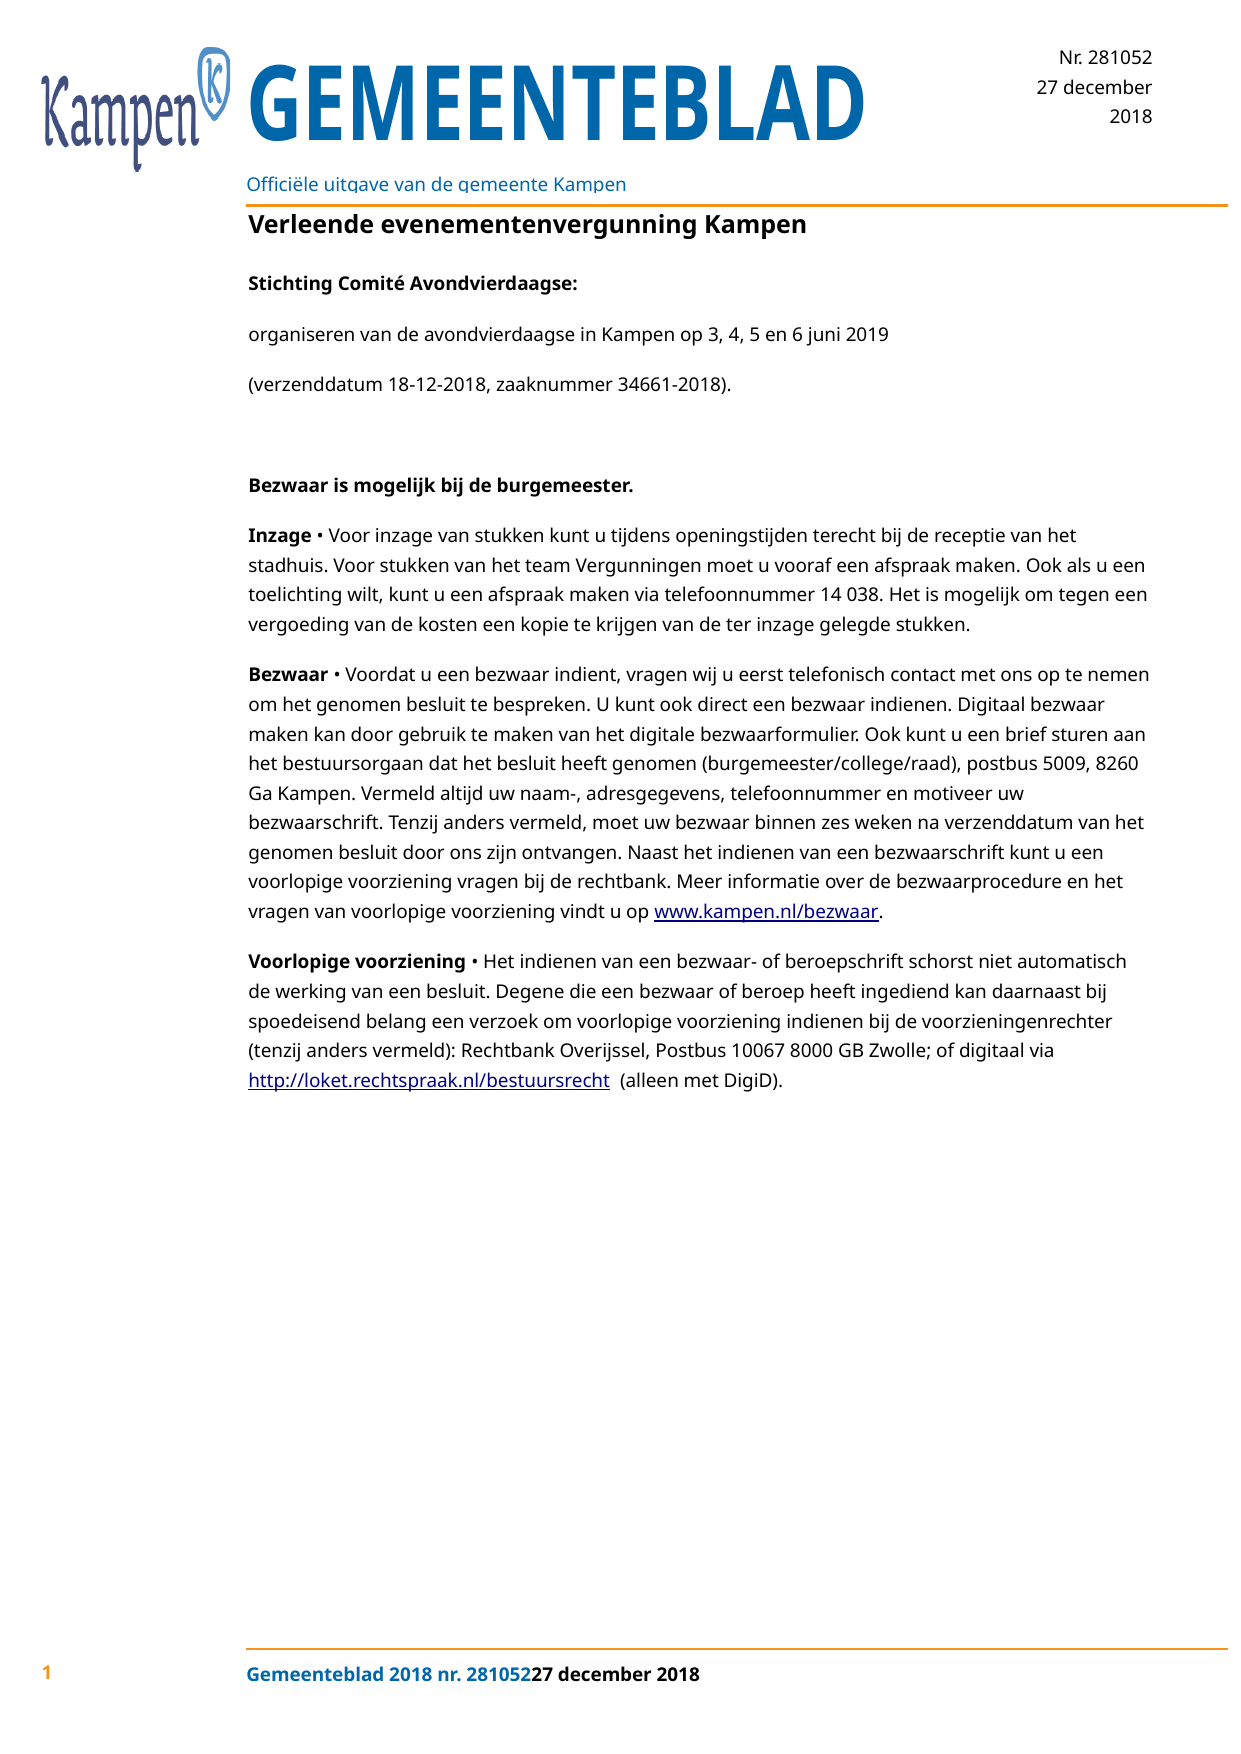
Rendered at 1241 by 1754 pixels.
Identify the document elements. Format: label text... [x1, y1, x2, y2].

text (verzenddatum 18-12-2018, zaaknummer 34661-2018). [248, 371, 1152, 397]
text Bezwaar • Voordat u een bezwaar indient, vragen wij u eerst telefonisch contact met ons op te nemen om het genomen besluit te bespreken. U kunt ook direct een bezwaar indienen. Digitaal bezwaar maken kan door gebruik te maken van het digitale bezwaarformulier. Ook kunt u een brief sturen aan het bestuursorgaan dat het besluit heeft genomen (burgemeester/college/raad), postbus 5009, 8260 Ga Kampen. Vermeld altijd uw naam-, adresgegevens, telefoonnummer en motiveer uw bezwaarschrift. Tenzij anders vermeld, moet uw bezwaar binnen zes weken na verzenddatum van het genomen besluit door ons zijn ontvangen. Naast het indienen van een bezwaarschrift kunt u een voorlopige voorziening vragen bij de rechtbank. Meer informatie over de bezwaarprocedure en het vragen van voorlopige voorziening vindt u op www.kampen.nl/bezwaar. [248, 662, 1152, 924]
text Voorlopige voorziening • Het indienen van een bezwaar- of beroepschrift schorst niet automatisch de werking van een besluit. Degene die een bezwaar of beroep heeft ingediend kan daarnaast bij spoedeisend belang een verzoek om voorlopige voorziening indienen bij de voorzieningenrechter (tenzij anders vermeld): Rechtbank Overijssel, Postbus 10067 8000 GB Zwolle; of digitaal via http://loket.rechtspraak.nl/bestuursrecht (alleen met DigiD). [248, 949, 1152, 1093]
text Bezwaar is mogelijk bij de burgemeester. [248, 472, 1152, 498]
text organiseren van de avondvierdaagse in Kampen op 3, 4, 5 en 6 juni 2019 [248, 321, 1152, 346]
text Stichting Comité Avondvierdaagse: [248, 270, 1152, 296]
text Inzage • Voor inzage van stukken kunt u tijdens openingstijden terecht bij de receptie van het stadhuis. Voor stukken van het team Vergunningen moet u vooraf een afspraak maken. Ook als u een toelichting wilt, kunt u een afspraak maken via telefoonnummer 14 038. Het is mogelijk om tegen een vergoeding van de kosten een kopie te krijgen van de ter inzage gelegde stukken. [248, 522, 1152, 637]
text Verleende evenementenvergunning Kampen [248, 207, 1152, 241]
picture [41, 47, 231, 172]
